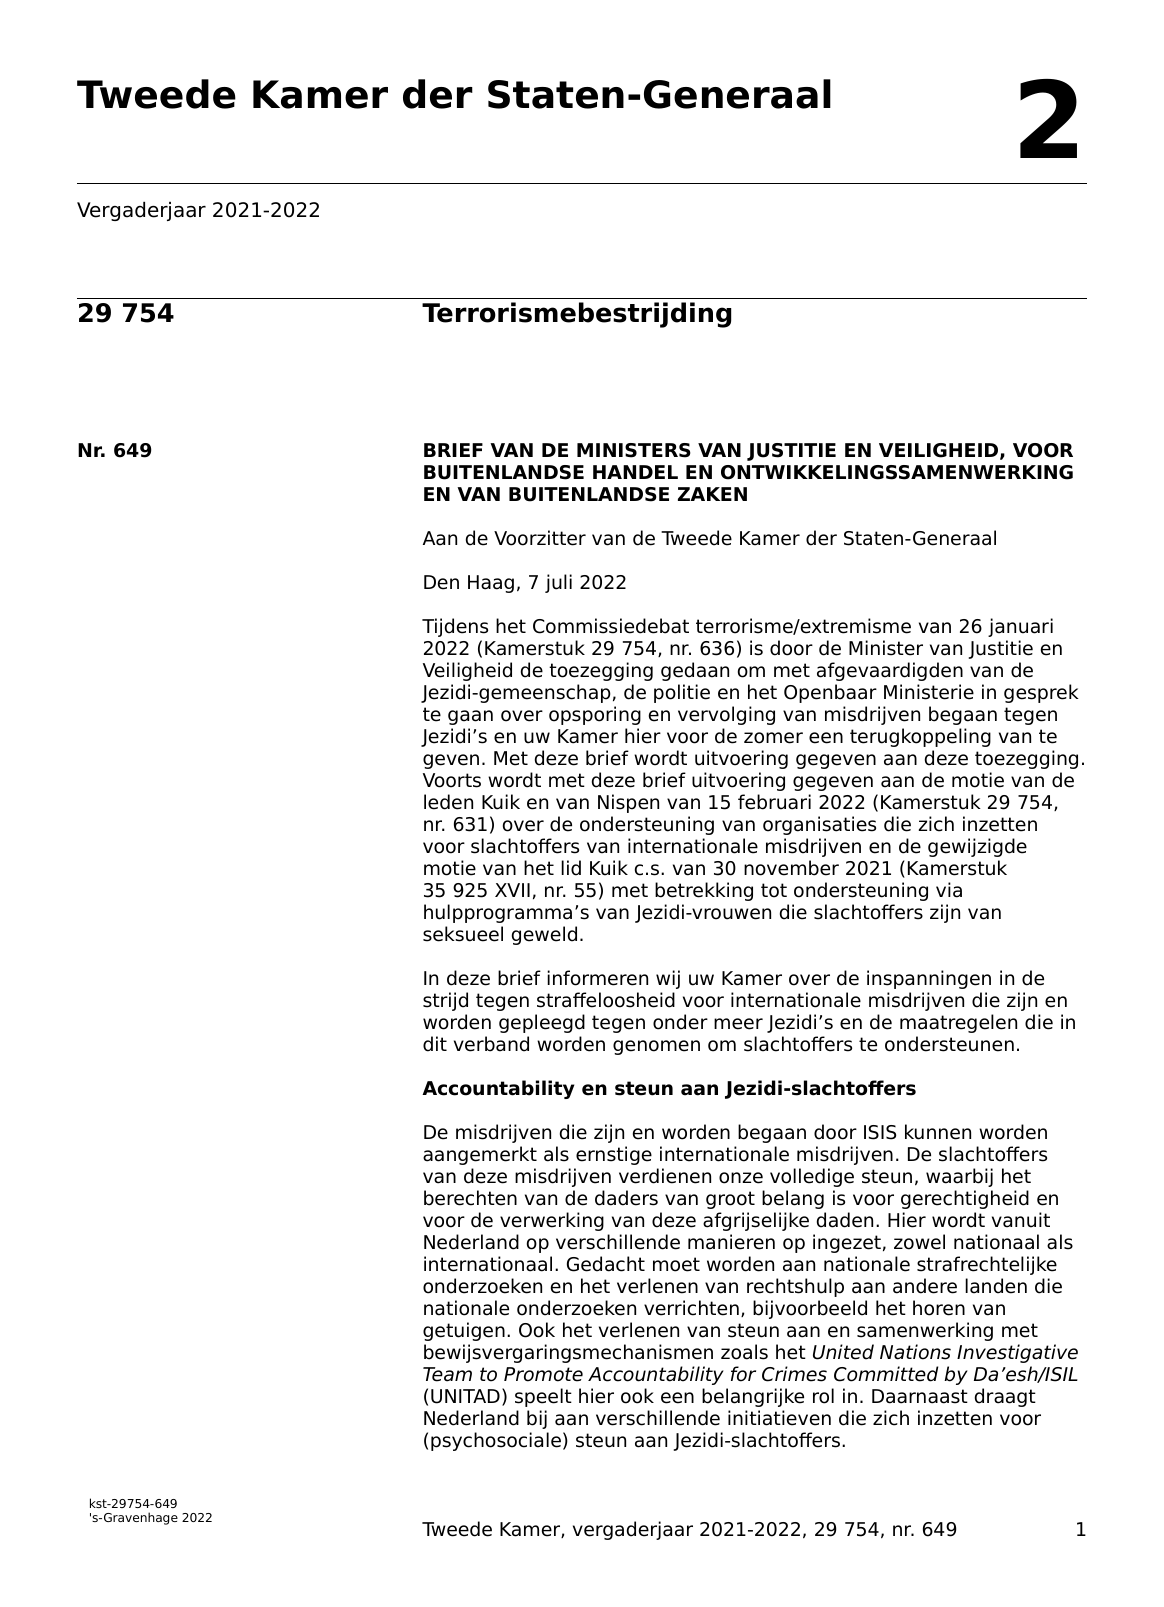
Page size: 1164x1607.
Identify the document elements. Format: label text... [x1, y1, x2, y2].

subtitle Nr. 649 BRIEF VAN DE MINISTERS VAN JUSTITIE EN VEILIGHEID, VOOR BUITENLANDSE HANDEL EN ONTWIKKELINGSSAMENWERKING EN VAN BUITENLANDSE ZAKEN [77, 440, 1087, 506]
subtitle 29 754 Terrorismebestrijding [77, 299, 1087, 329]
table_header Tweede Kamer der Staten-Generaal [77, 59, 886, 183]
table_cell Vergaderjaar 2021-2022 [77, 184, 1087, 298]
text Aan de Voorzitter van de Tweede Kamer der Staten-Generaal [422, 528, 1087, 550]
text Den Haag, 7 juli 2022 [422, 572, 1087, 594]
text De misdrijven die zijn en worden begaan door ISIS kunnen worden aangemerkt als ernstige internationale misdrijven. De slachtoffers van deze misdrijven verdienen onze volledige steun, waarbij het berechten van de daders van groot belang is voor gerechtigheid en voor de verwerking van deze afgrijselijke daden. Hier wordt vanuit Nederland op verschillende manieren op ingezet, zowel nationaal als internationaal. Gedacht moet worden aan nationale strafrechtelijke onderzoeken en het verlenen van rechtshulp aan andere landen die nationale onderzoeken verrichten, bijvoorbeeld het horen van getuigen. Ook het verlenen van steun aan en samenwerking met bewijsvergaringsmechanismen zoals het United Nations Investigative Team to Promote Accountability for Crimes Committed by Da’esh/ISIL (UNITAD) speelt hier ook een belangrijke rol in. Daarnaast draagt Nederland bij aan verschillende initiatieven die zich inzetten voor (psychosociale) steun aan Jezidi-slachtoffers. [422, 1122, 1087, 1452]
text 's-Gravenhage 2022 [88, 1511, 323, 1525]
text kst-29754-649 [88, 1497, 323, 1511]
subtitle Accountability en steun aan Jezidi-slachtoffers [422, 1078, 1087, 1100]
text In deze brief informeren wij uw Kamer over de inspanningen in de strijd tegen straffeloosheid voor internationale misdrijven die zijn en worden gepleegd tegen onder meer Jezidi’s en de maatregelen die in dit verband worden genomen om slachtoffers te ondersteunen. [422, 968, 1087, 1056]
text Tijdens het Commissiedebat terrorisme/extremisme van 26 januari 2022 (Kamerstuk 29 754, nr. 636) is door de Minister van Justitie en Veiligheid de toezegging gedaan om met afgevaardigden van de Jezidi-gemeenschap, de politie en het Openbaar Ministerie in gesprek te gaan over opsporing en vervolging van misdrijven begaan tegen Jezidi’s en uw Kamer hier voor de zomer een terugkoppeling van te geven. Met deze brief wordt uitvoering gegeven aan deze toezegging. Voorts wordt met deze brief uitvoering gegeven aan de motie van de leden Kuik en van Nispen van 15 februari 2022 (Kamerstuk 29 754, nr. 631) over de ondersteuning van organisaties die zich inzetten voor slachtoffers van internationale misdrijven en de gewijzigde motie van het lid Kuik c.s. van 30 november 2021 (Kamerstuk 35 925 XVII, nr. 55) met betrekking tot ondersteuning via hulpprogramma’s van Jezidi-vrouwen die slachtoffers zijn van seksueel geweld. [422, 616, 1087, 946]
table_header 2 [886, 59, 1087, 183]
